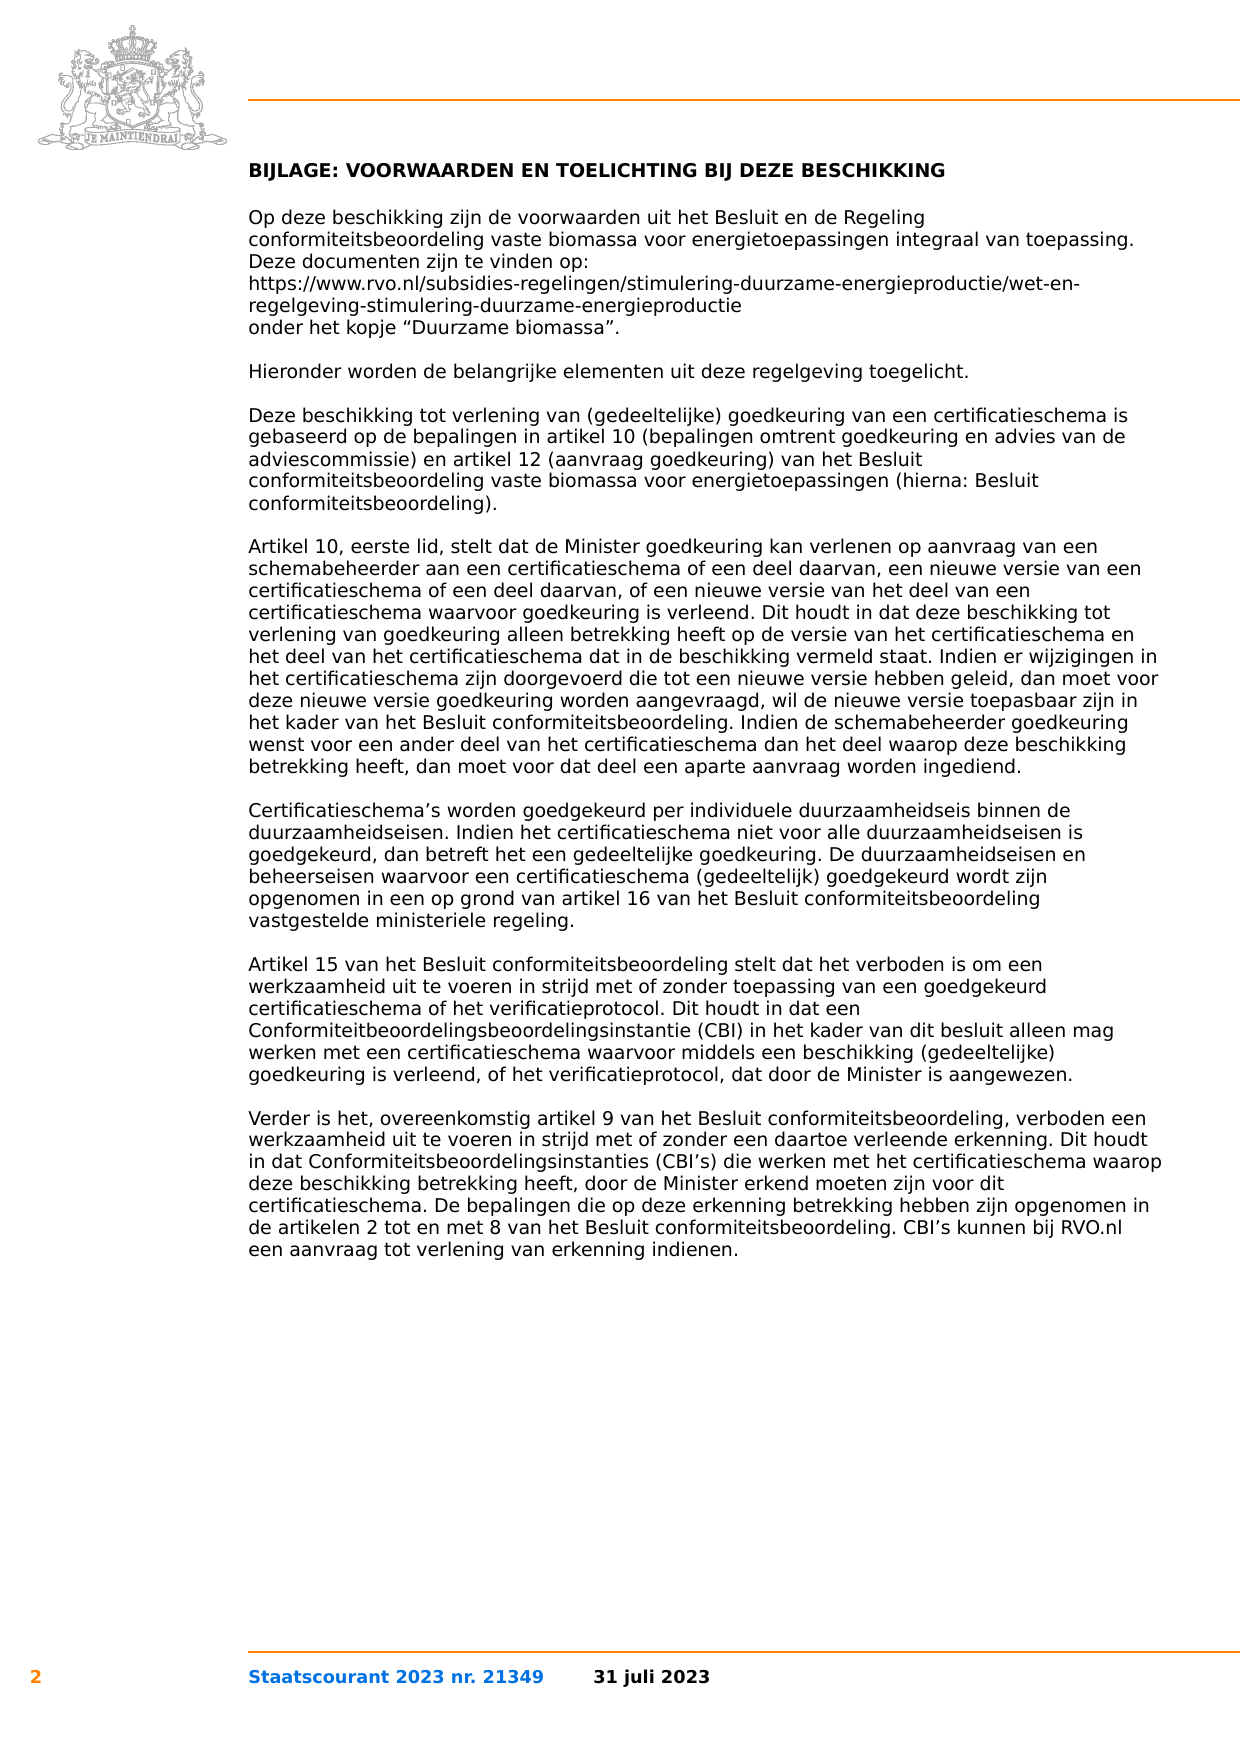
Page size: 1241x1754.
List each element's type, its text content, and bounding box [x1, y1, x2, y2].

subtitle BIJLAGE: VOORWAARDEN EN TOELICHTING BIJ DEZE BESCHIKKING [248, 160, 1163, 182]
text Artikel 10, eerste lid, stelt dat de Minister goedkeuring kan verlenen op aanvraag van een schemabeheerder aan een certificatieschema of een deel daarvan, een nieuwe versie van een certificatieschema of een deel daarvan, of een nieuwe versie van het deel van een certificatieschema waarvoor goedkeuring is verleend. Dit houdt in dat deze beschikking tot verlening van goedkeuring alleen betrekking heeft op de versie van het certificatieschema en het deel van het certificatieschema dat in de beschikking vermeld staat. Indien er wijzigingen in het certificatieschema zijn doorgevoerd die tot een nieuwe versie hebben geleid, dan moet voor deze nieuwe versie goedkeuring worden aangevraagd, wil de nieuwe versie toepasbaar zijn in het kader van het Besluit conformiteitsbeoordeling. Indien de schemabeheerder goedkeuring wenst voor een ander deel van het certificatieschema dan het deel waarop deze beschikking betrekking heeft, dan moet voor dat deel een aparte aanvraag worden ingediend. [248, 536, 1163, 778]
text Deze beschikking tot verlening van (gedeeltelijke) goedkeuring van een certificatieschema is gebaseerd op de bepalingen in artikel 10 (bepalingen omtrent goedkeuring en advies van de adviescommissie) en artikel 12 (aanvraag goedkeuring) van het Besluit conformiteitsbeoordeling vaste biomassa voor energietoepassingen (hierna: Besluit conformiteitsbeoordeling). [248, 404, 1163, 514]
text Artikel 15 van het Besluit conformiteitsbeoordeling stelt dat het verboden is om een werkzaamheid uit te voeren in strijd met of zonder toepassing van een goedgekeurd certificatieschema of het verificatieprotocol. Dit houdt in dat een Conformiteitbeoordelingsbeoordelingsinstantie (CBI) in het kader van dit besluit alleen mag werken met een certificatieschema waarvoor middels een beschikking (gedeeltelijke) goedkeuring is verleend, of het verificatieprotocol, dat door de Minister is aangewezen. [248, 954, 1163, 1086]
text Verder is het, overeenkomstig artikel 9 van het Besluit conformiteitsbeoordeling, verboden een werkzaamheid uit te voeren in strijd met of zonder een daartoe verleende erkenning. Dit houdt in dat Conformiteitsbeoordelingsinstanties (CBI’s) die werken met het certificatieschema waarop deze beschikking betrekking heeft, door de Minister erkend moeten zijn voor dit certificatieschema. De bepalingen die op deze erkenning betrekking hebben zijn opgenomen in de artikelen 2 tot en met 8 van het Besluit conformiteitsbeoordeling. CBI’s kunnen bij RVO.nl een aanvraag tot verlening van erkenning indienen. [248, 1107, 1163, 1261]
text https://www.rvo.nl/subsidies-regelingen/stimulering-duurzame-energieproductie/wet-en-regelgeving-stimulering-duurzame-energieproductie [248, 273, 1163, 317]
text Hieronder worden de belangrijke elementen uit deze regelgeving toegelicht. [248, 361, 1163, 383]
text onder het kopje “Duurzame biomassa”. [248, 317, 1163, 339]
text Op deze beschikking zijn de voorwaarden uit het Besluit en de Regeling conformiteitsbeoordeling vaste biomassa voor energietoepassingen integraal van toepassing. Deze documenten zijn te vinden op: [248, 207, 1163, 273]
picture [38, 25, 227, 150]
text Certificatieschema’s worden goedgekeurd per individuele duurzaamheidseis binnen de duurzaamheidseisen. Indien het certificatieschema niet voor alle duurzaamheidseisen is goedgekeurd, dan betreft het een gedeeltelijke goedkeuring. De duurzaamheidseisen en beheerseisen waarvoor een certificatieschema (gedeeltelijk) goedgekeurd wordt zijn opgenomen in een op grond van artikel 16 van het Besluit conformiteitsbeoordeling vastgestelde ministeriele regeling. [248, 800, 1163, 932]
